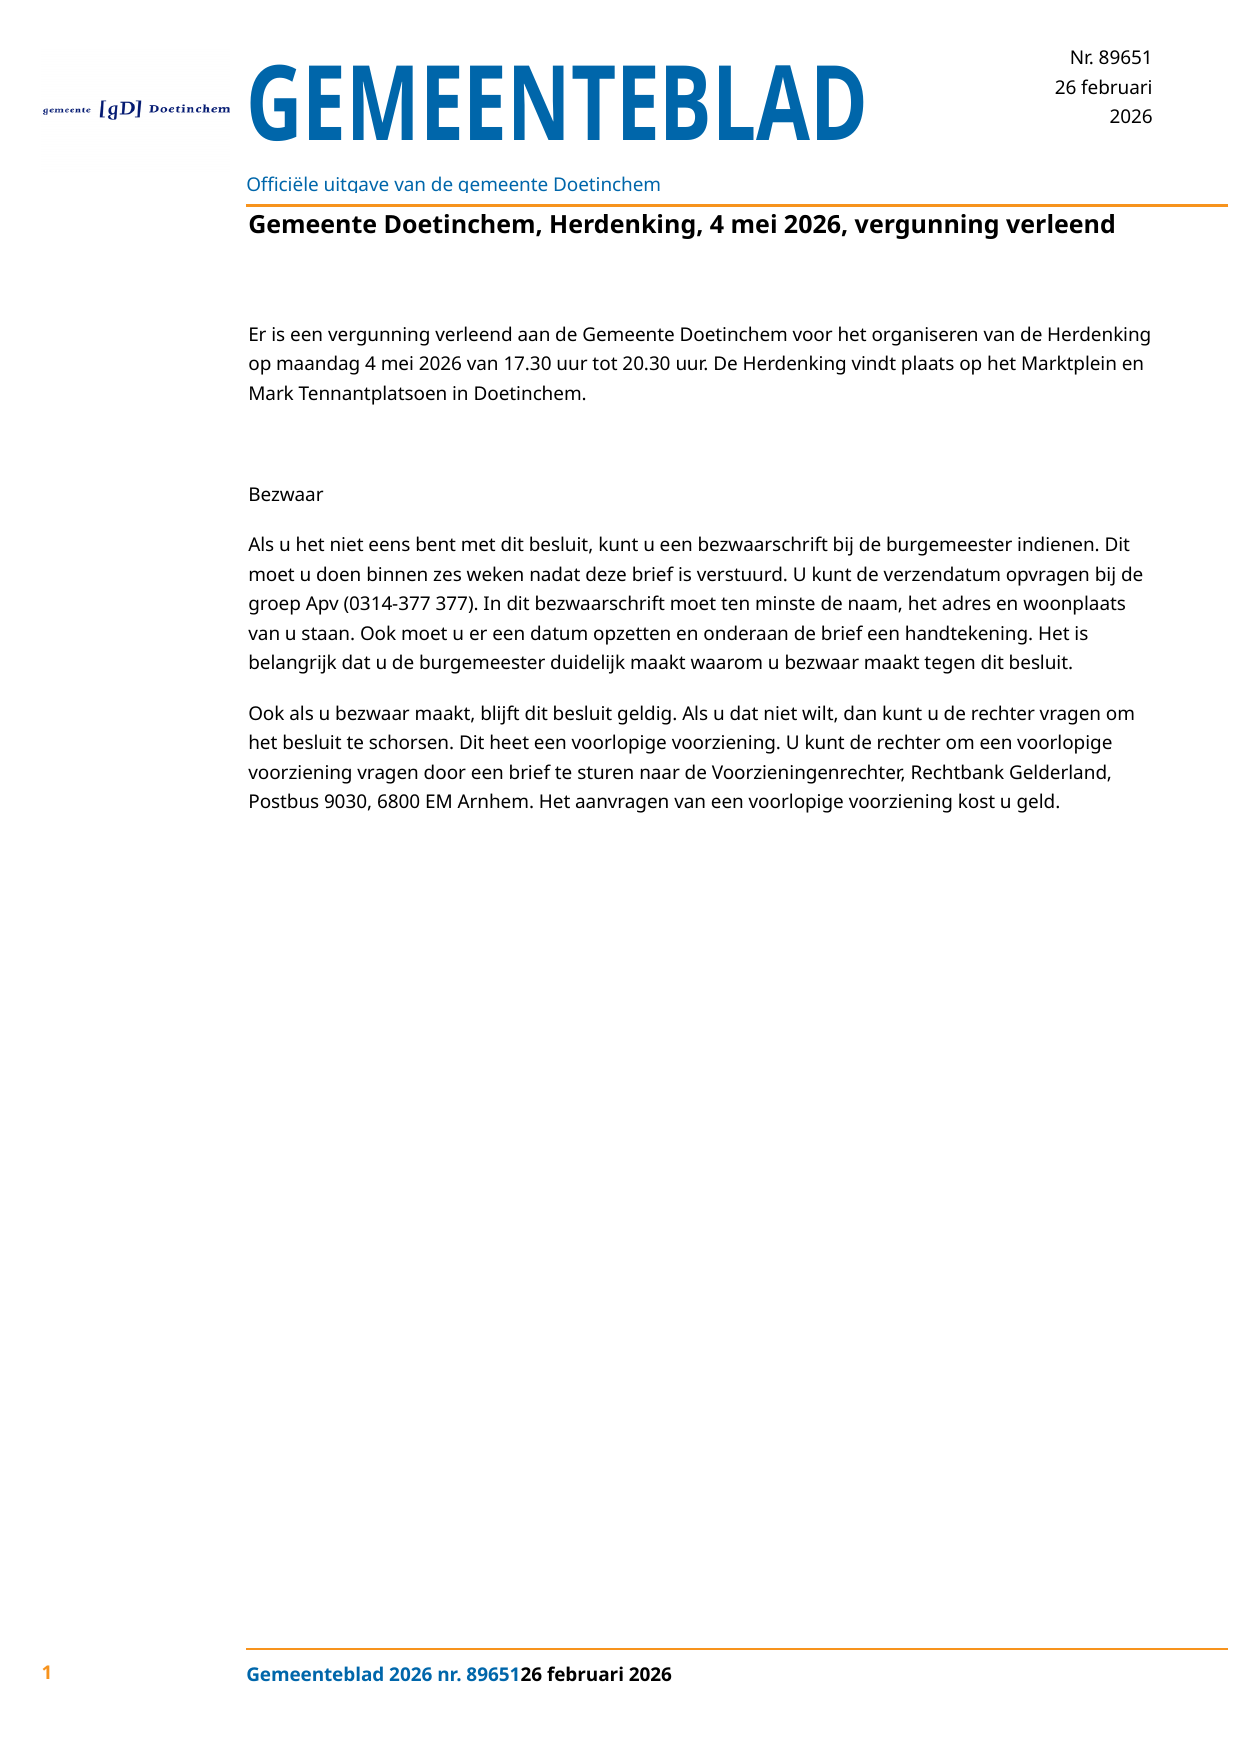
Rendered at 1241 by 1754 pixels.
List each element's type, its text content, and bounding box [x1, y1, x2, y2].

text Gemeente Doetinchem, Herdenking, 4 mei 2026, vergunning verleend [248, 207, 1152, 241]
text Ook als u bezwaar maakt, blijft dit besluit geldig. Als u dat niet wilt, dan kunt u de rechter vragen om het besluit te schorsen. Dit heet een voorlopige voorziening. U kunt de rechter om een voorlopige voorziening vragen door een brief te sturen naar de Voorzieningenrechter, Rechtbank Gelderland, Postbus 9030, 6800 EM Arnhem. Het aanvragen van een voorlopige voorziening kost u geld. [248, 700, 1152, 814]
text Als u het niet eens bent met dit besluit, kunt u een bezwaarschrift bij de burgemeester indienen. Dit moet u doen binnen zes weken nadat deze brief is verstuurd. U kunt de verzendatum opvragen bij de groep Apv (0314-377 377). In dit bezwaarschrift moet ten minste de naam, het adres en woonplaats van u staan. Ook moet u er een datum opzetten en onderaan de brief een handtekening. Het is belangrijk dat u de burgemeester duidelijk maakt waarom u bezwaar maakt tegen dit besluit. [248, 531, 1152, 675]
text Bezwaar [248, 481, 1152, 506]
text Er is een vergunning verleend aan de Gemeente Doetinchem voor het organiseren van de Herdenking op maandag 4 mei 2026 van 17.30 uur tot 20.30 uur. De Herdenking vindt plaats op het Marktplein en Mark Tennantplatsoen in Doetinchem. [248, 321, 1152, 406]
picture [41, 47, 231, 172]
